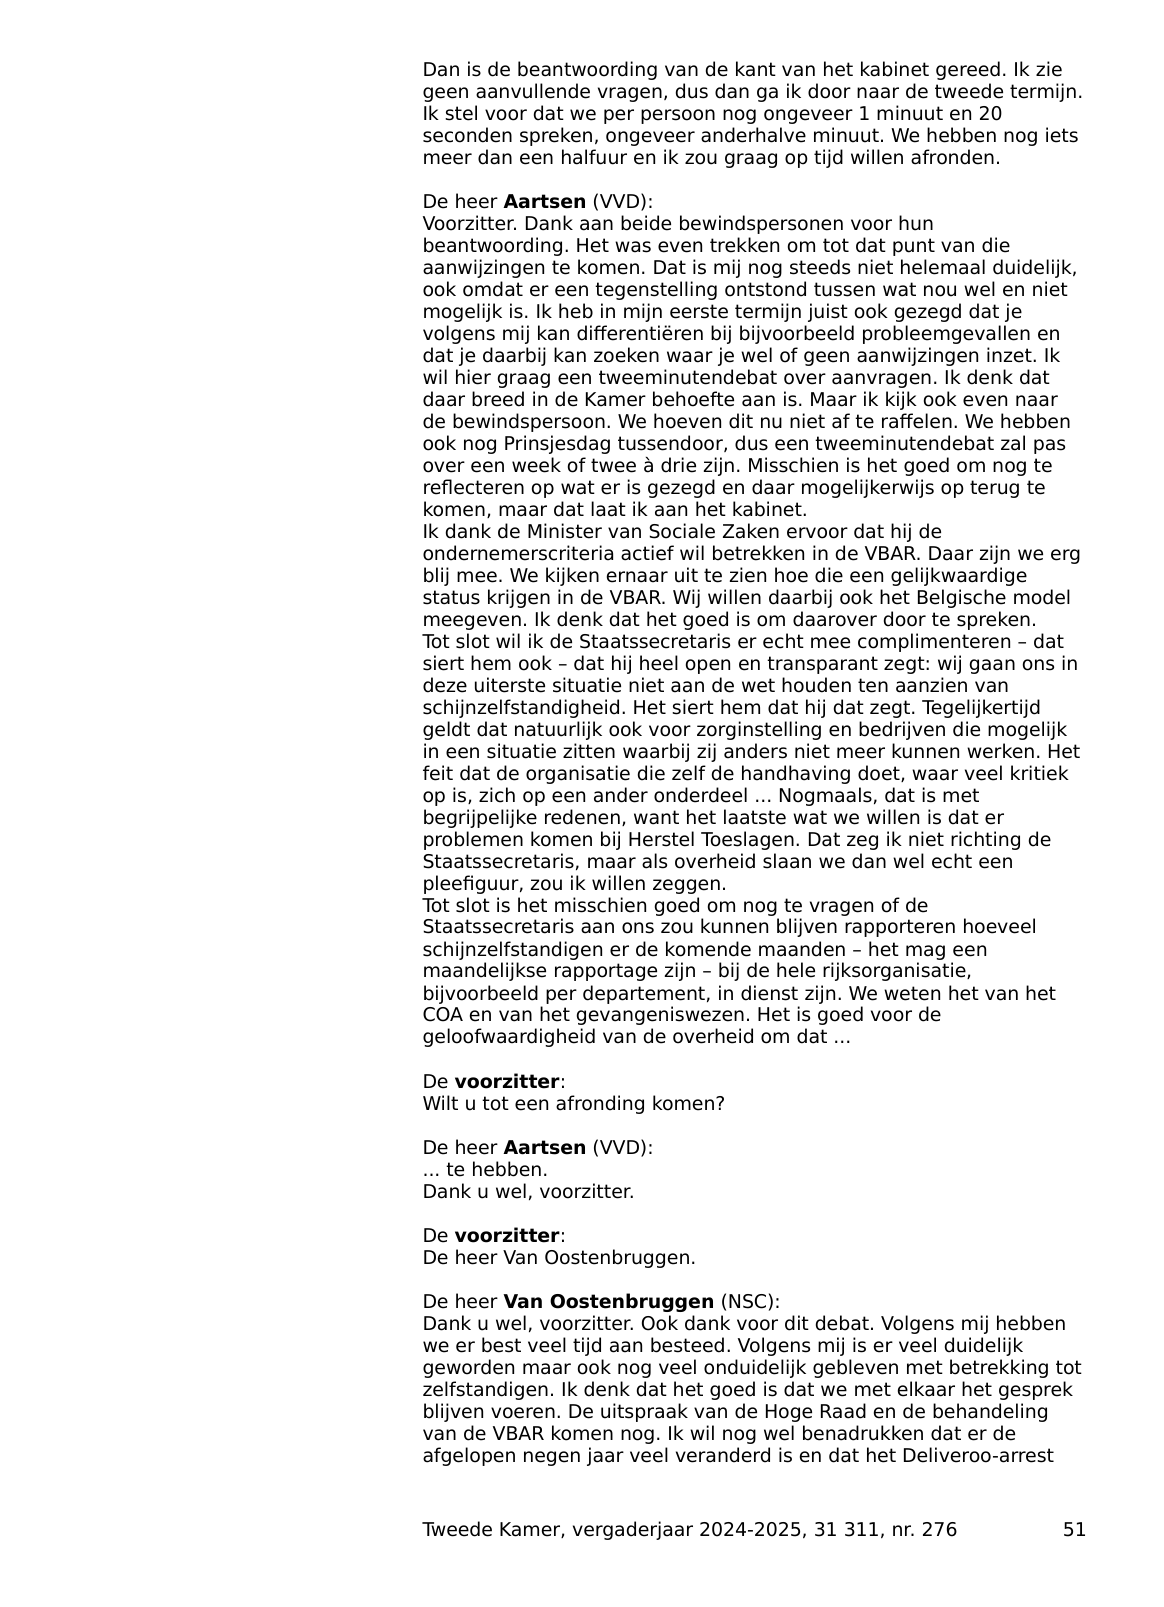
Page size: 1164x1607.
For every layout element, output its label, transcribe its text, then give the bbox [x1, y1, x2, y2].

text Ik dank de Minister van Sociale Zaken ervoor dat hij de ondernemerscriteria actief wil betrekken in de VBAR. Daar zijn we erg blij mee. We kijken ernaar uit te zien hoe die een gelijkwaardige status krijgen in de VBAR. Wij willen daarbij ook het Belgische model meegeven. Ik denk dat het goed is om daarover door te spreken. [422, 521, 1087, 631]
text De heer Aartsen (VVD): [422, 1137, 1087, 1159]
text Dan is de beantwoording van de kant van het kabinet gereed. Ik zie geen aanvullende vragen, dus dan ga ik door naar de tweede termijn. Ik stel voor dat we per persoon nog ongeveer 1 minuut en 20 seconden spreken, ongeveer anderhalve minuut. We hebben nog iets meer dan een halfuur en ik zou graag op tijd willen afronden. [422, 59, 1087, 169]
text De voorzitter: [422, 1225, 1087, 1247]
text Voorzitter. Dank aan beide bewindspersonen voor hun beantwoording. Het was even trekken om tot dat punt van die aanwijzingen te komen. Dat is mij nog steeds niet helemaal duidelijk, ook omdat er een tegenstelling ontstond tussen wat nou wel en niet mogelijk is. Ik heb in mijn eerste termijn juist ook gezegd dat je volgens mij kan differentiëren bij bijvoorbeeld probleemgevallen en dat je daarbij kan zoeken waar je wel of geen aanwijzingen inzet. Ik wil hier graag een tweeminutendebat over aanvragen. Ik denk dat daar breed in de Kamer behoefte aan is. Maar ik kijk ook even naar de bewindspersoon. We hoeven dit nu niet af te raffelen. We hebben ook nog Prinsjesdag tussendoor, dus een tweeminutendebat zal pas over een week of twee à drie zijn. Misschien is het goed om nog te reflecteren op wat er is gezegd en daar mogelijkerwijs op terug te komen, maar dat laat ik aan het kabinet. [422, 213, 1087, 521]
text Tot slot is het misschien goed om nog te vragen of de Staatssecretaris aan ons zou kunnen blijven rapporteren hoeveel schijnzelfstandigen er de komende maanden – het mag een maandelijkse rapportage zijn – bij de hele rijksorganisatie, bijvoorbeeld per departement, in dienst zijn. We weten het van het COA en van het gevangeniswezen. Het is goed voor de geloofwaardigheid van de overheid om dat ... [422, 894, 1087, 1048]
text De heer Van Oostenbruggen (NSC): [422, 1291, 1087, 1313]
text ... te hebben. [422, 1159, 1087, 1181]
text Wilt u tot een afronding komen? [422, 1092, 1087, 1114]
text Tot slot wil ik de Staatssecretaris er echt mee complimenteren – dat siert hem ook – dat hij heel open en transparant zegt: wij gaan ons in deze uiterste situatie niet aan de wet houden ten aanzien van schijnzelfstandigheid. Het siert hem dat hij dat zegt. Tegelijkertijd geldt dat natuurlijk ook voor zorginstelling en bedrijven die mogelijk in een situatie zitten waarbij zij anders niet meer kunnen werken. Het feit dat de organisatie die zelf de handhaving doet, waar veel kritiek op is, zich op een ander onderdeel ... Nogmaals, dat is met begrijpelijke redenen, want het laatste wat we willen is dat er problemen komen bij Herstel Toeslagen. Dat zeg ik niet richting de Staatssecretaris, maar als overheid slaan we dan wel echt een pleefiguur, zou ik willen zeggen. [422, 631, 1087, 894]
text De voorzitter: [422, 1071, 1087, 1092]
text De heer Aartsen (VVD): [422, 191, 1087, 213]
text De heer Van Oostenbruggen. [422, 1247, 1087, 1269]
text Dank u wel, voorzitter. Ook dank voor dit debat. Volgens mij hebben we er best veel tijd aan besteed. Volgens mij is er veel duidelijk geworden maar ook nog veel onduidelijk gebleven met betrekking tot zelfstandigen. Ik denk dat het goed is dat we met elkaar het gesprek blijven voeren. De uitspraak van de Hoge Raad en de behandeling van de VBAR komen nog. Ik wil nog wel benadrukken dat er de afgelopen negen jaar veel veranderd is en dat het Deliveroo-arrest [422, 1313, 1087, 1467]
text Dank u wel, voorzitter. [422, 1181, 1087, 1203]
